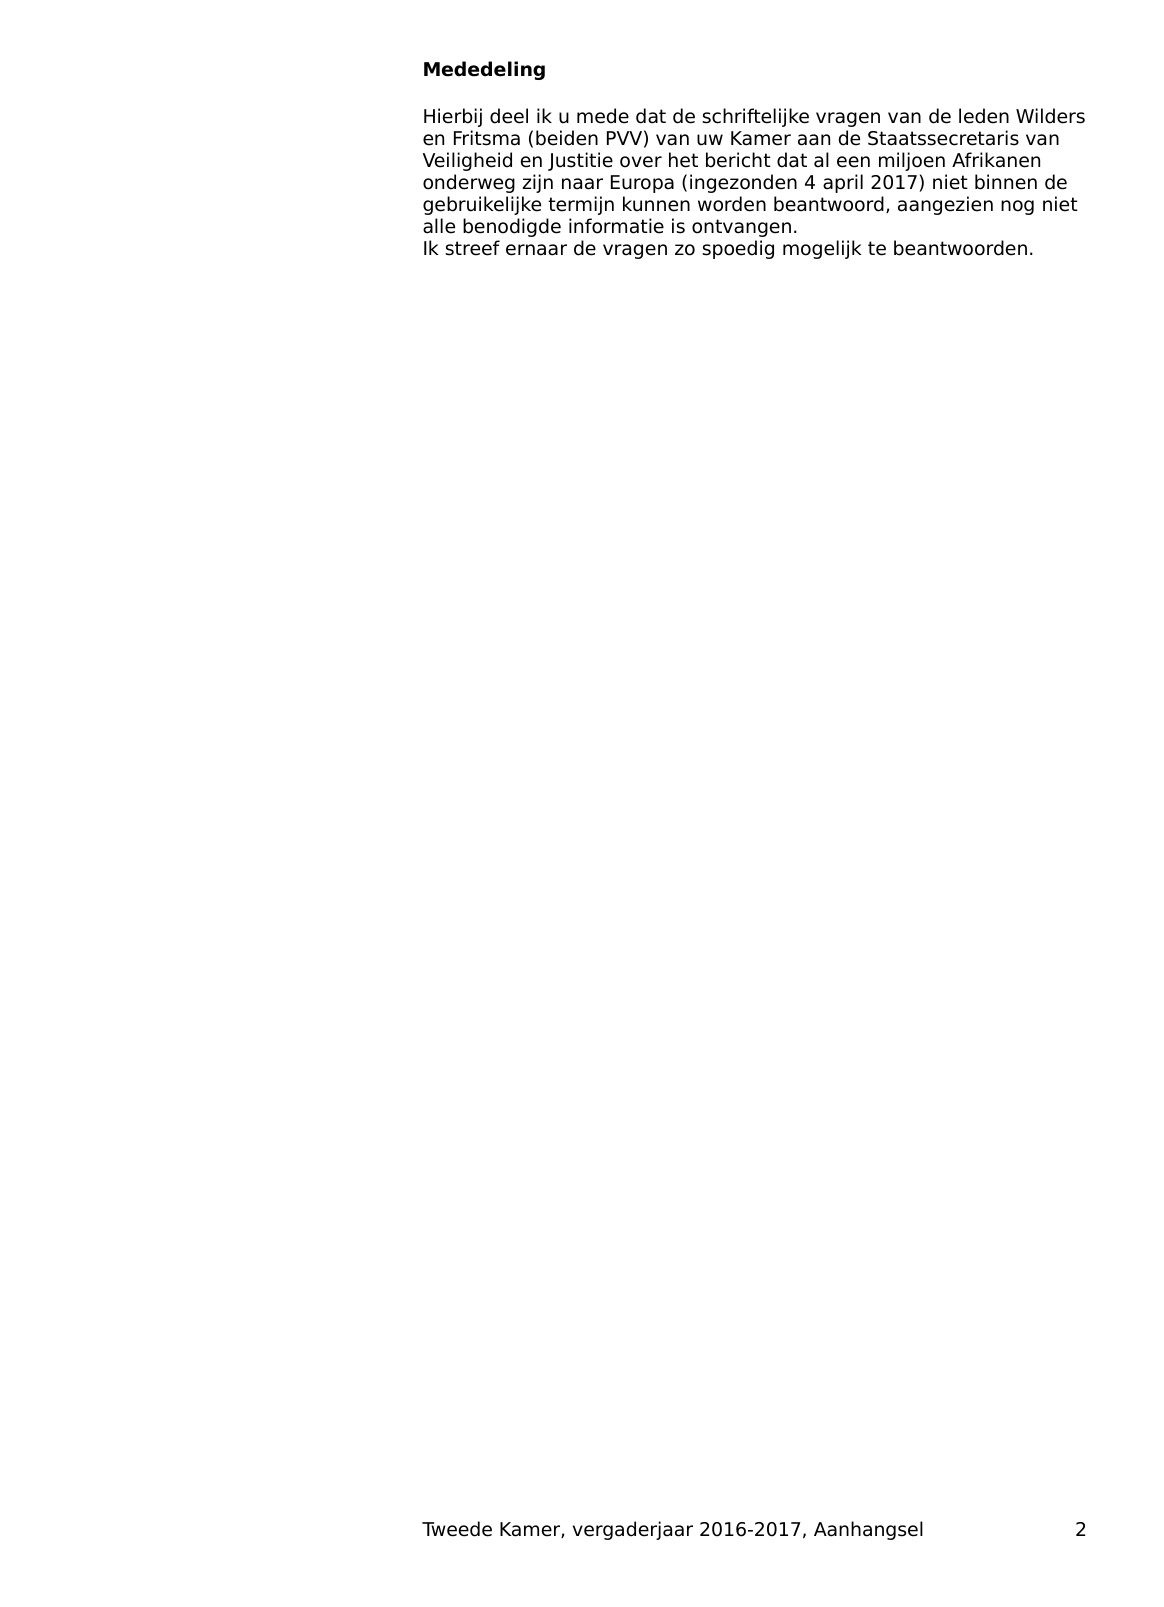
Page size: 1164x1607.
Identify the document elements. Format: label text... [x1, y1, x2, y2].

text Ik streef ernaar de vragen zo spoedig mogelijk te beantwoorden. [422, 238, 1087, 260]
text Hierbij deel ik u mede dat de schriftelijke vragen van de leden Wilders en Fritsma (beiden PVV) van uw Kamer aan de Staatssecretaris van Veiligheid en Justitie over het bericht dat al een miljoen Afrikanen onderweg zijn naar Europa (ingezonden 4 april 2017) niet binnen de gebruikelijke termijn kunnen worden beantwoord, aangezien nog niet alle benodigde informatie is ontvangen. [422, 106, 1087, 238]
subtitle Mededeling [422, 59, 1087, 81]
